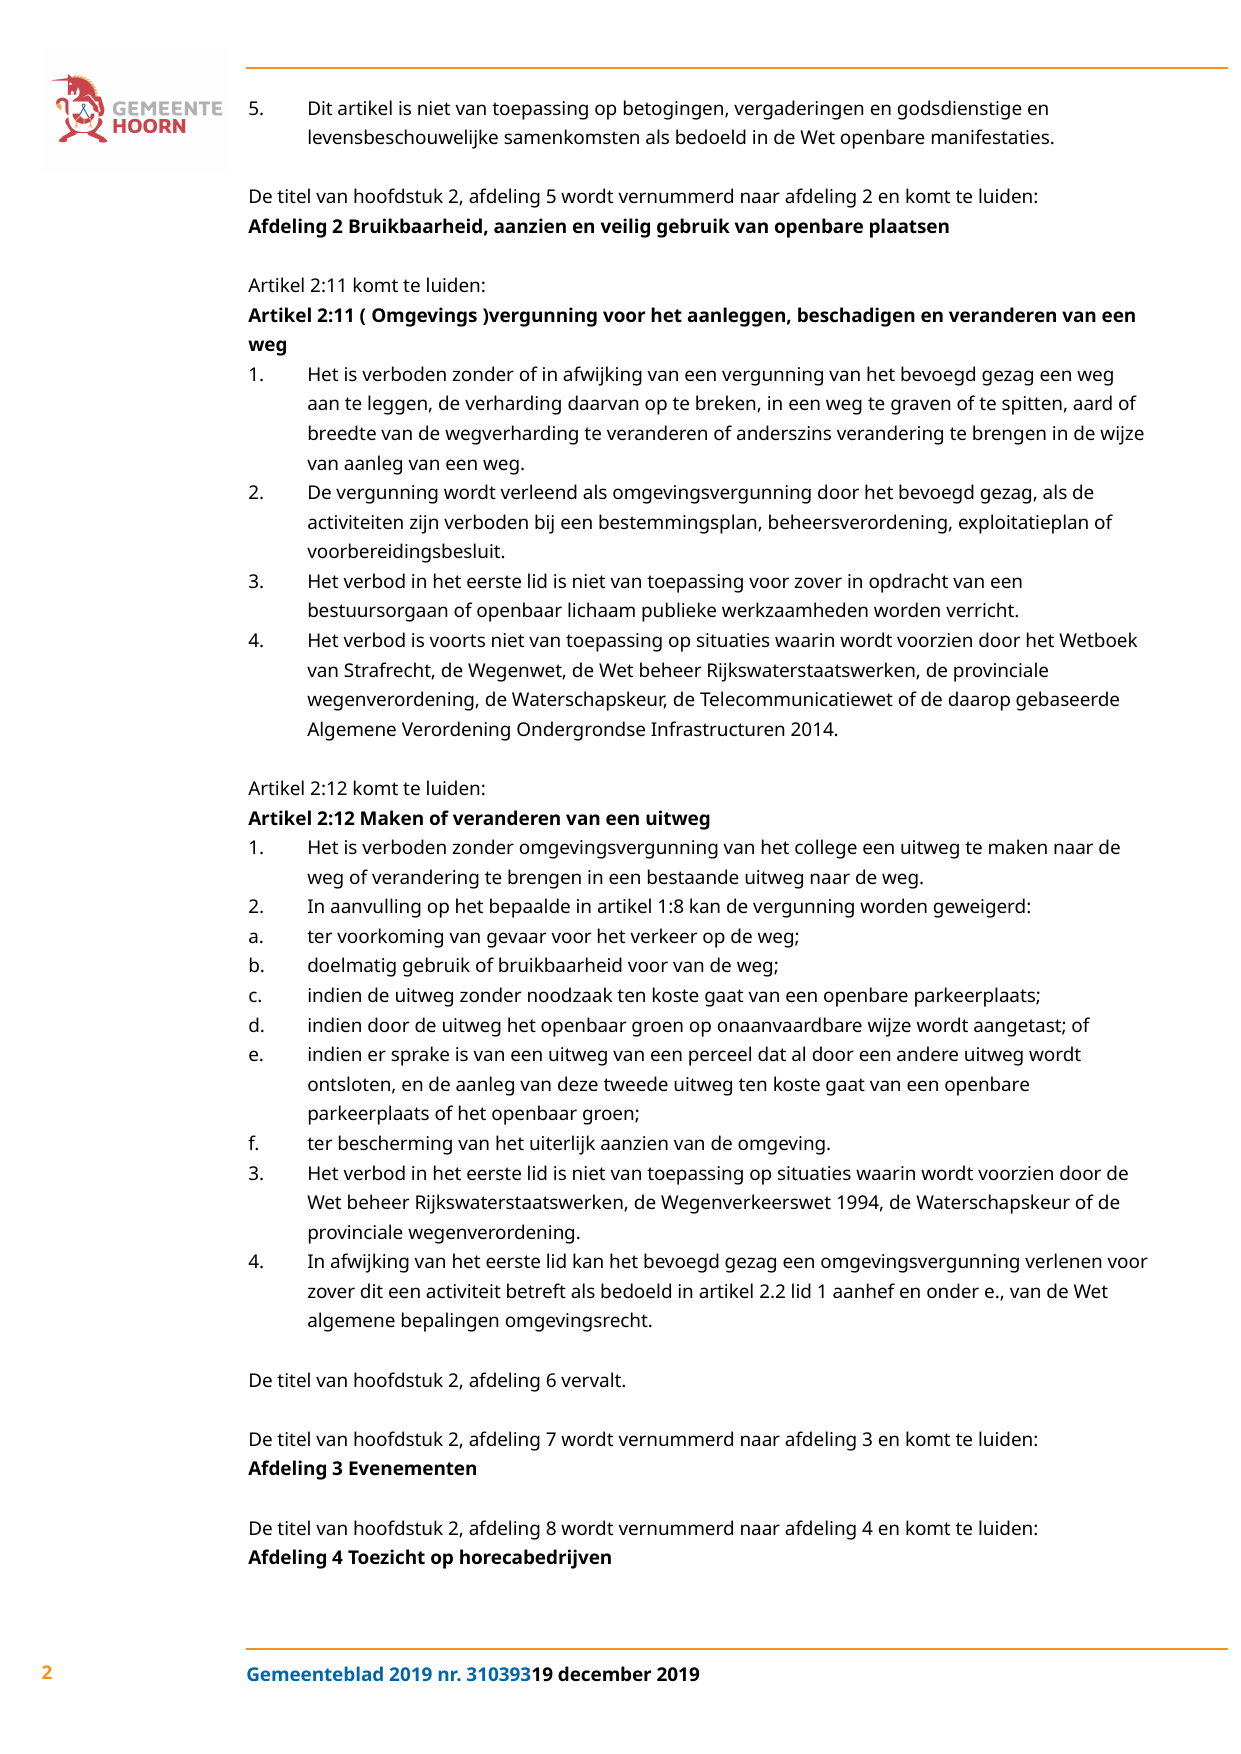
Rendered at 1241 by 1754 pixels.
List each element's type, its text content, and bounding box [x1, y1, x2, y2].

list De vergunning wordt verleend als omgevingsvergunning door het bevoegd gezag, als de activiteiten zijn verboden bij een bestemmingsplan, beheersverordening, exploitatieplan of voorbereidingsbesluit. [248, 479, 1152, 564]
list ter bescherming van het uiterlijk aanzien van de omgeving. [248, 1130, 1152, 1156]
list Het verbod is voorts niet van toepassing op situaties waarin wordt voorzien door het Wetboek van Strafrecht, de Wegenwet, de Wet beheer Rijkswaterstaatswerken, de provinciale wegenverordening, de Waterschapskeur, de Telecommunicatiewet of de daarop gebaseerde Algemene Verordening Ondergrondse Infrastructuren 2014. [248, 627, 1152, 742]
text Artikel 2:11 ( Omgevings )vergunning voor het aanleggen, beschadigen en veranderen van een weg [248, 302, 1152, 357]
text Artikel 2:12 komt te luiden: [248, 775, 1152, 801]
list In aanvulling op het bepaalde in artikel 1:8 kan de vergunning worden geweigerd: [248, 893, 1152, 919]
text Afdeling 2 Bruikbaarheid, aanzien en veilig gebruik van openbare plaatsen [248, 213, 1152, 239]
text De titel van hoofdstuk 2, afdeling 8 wordt vernummerd naar afdeling 4 en komt te luiden: [248, 1515, 1152, 1541]
text De titel van hoofdstuk 2, afdeling 7 wordt vernummerd naar afdeling 3 en komt te luiden: [248, 1426, 1152, 1452]
list indien de uitweg zonder noodzaak ten koste gaat van een openbare parkeerplaats; [248, 982, 1152, 1008]
list indien door de uitweg het openbaar groen op onaanvaardbare wijze wordt aangetast; of [248, 1012, 1152, 1038]
list Het is verboden zonder of in afwijking van een vergunning van het bevoegd gezag een weg aan te leggen, de verharding daarvan op te breken, in een weg te graven of te spitten, aard of breedte van de wegverharding te veranderen of anderszins verandering te brengen in de wijze van aanleg van een weg. [248, 361, 1152, 476]
text Afdeling 4 Toezicht op horecabedrijven [248, 1544, 1152, 1570]
list Het verbod in het eerste lid is niet van toepassing voor zover in opdracht van een bestuursorgaan of openbaar lichaam publieke werkzaamheden worden verricht. [248, 568, 1152, 623]
list doelmatig gebruik of bruikbaarheid voor van de weg; [248, 953, 1152, 978]
list In afwijking van het eerste lid kan het bevoegd gezag een omgevingsvergunning verlenen voor zover dit een activiteit betreft als bedoeld in artikel 2.2 lid 1 aanhef en onder e., van de Wet algemene bepalingen omgevingsrecht. [248, 1248, 1152, 1333]
list indien er sprake is van een uitweg van een perceel dat al door een andere uitweg wordt ontsloten, en de aanleg van deze tweede uitweg ten koste gaat van een openbare parkeerplaats of het openbaar groen; [248, 1041, 1152, 1126]
text Artikel 2:12 Maken of veranderen van een uitweg [248, 805, 1152, 831]
list Dit artikel is niet van toepassing op betogingen, vergaderingen en godsdienstige en levensbeschouwelijke samenkomsten als bedoeld in de Wet openbare manifestaties. [248, 95, 1152, 150]
list Het verbod in het eerste lid is niet van toepassing op situaties waarin wordt voorzien door de Wet beheer Rijkswaterstaatswerken, de Wegenverkeerswet 1994, de Waterschapskeur of de provinciale wegenverordening. [248, 1160, 1152, 1245]
text Artikel 2:11 komt te luiden: [248, 272, 1152, 298]
list Het is verboden zonder omgevingsvergunning van het college een uitweg te maken naar de weg of verandering te brengen in een bestaande uitweg naar de weg. [248, 834, 1152, 890]
list ter voorkoming van gevaar voor het verkeer op de weg; [248, 923, 1152, 949]
text Afdeling 3 Evenementen [248, 1456, 1152, 1481]
picture [41, 47, 231, 172]
text De titel van hoofdstuk 2, afdeling 5 wordt vernummerd naar afdeling 2 en komt te luiden: [248, 183, 1152, 209]
text De titel van hoofdstuk 2, afdeling 6 vervalt. [248, 1367, 1152, 1393]
